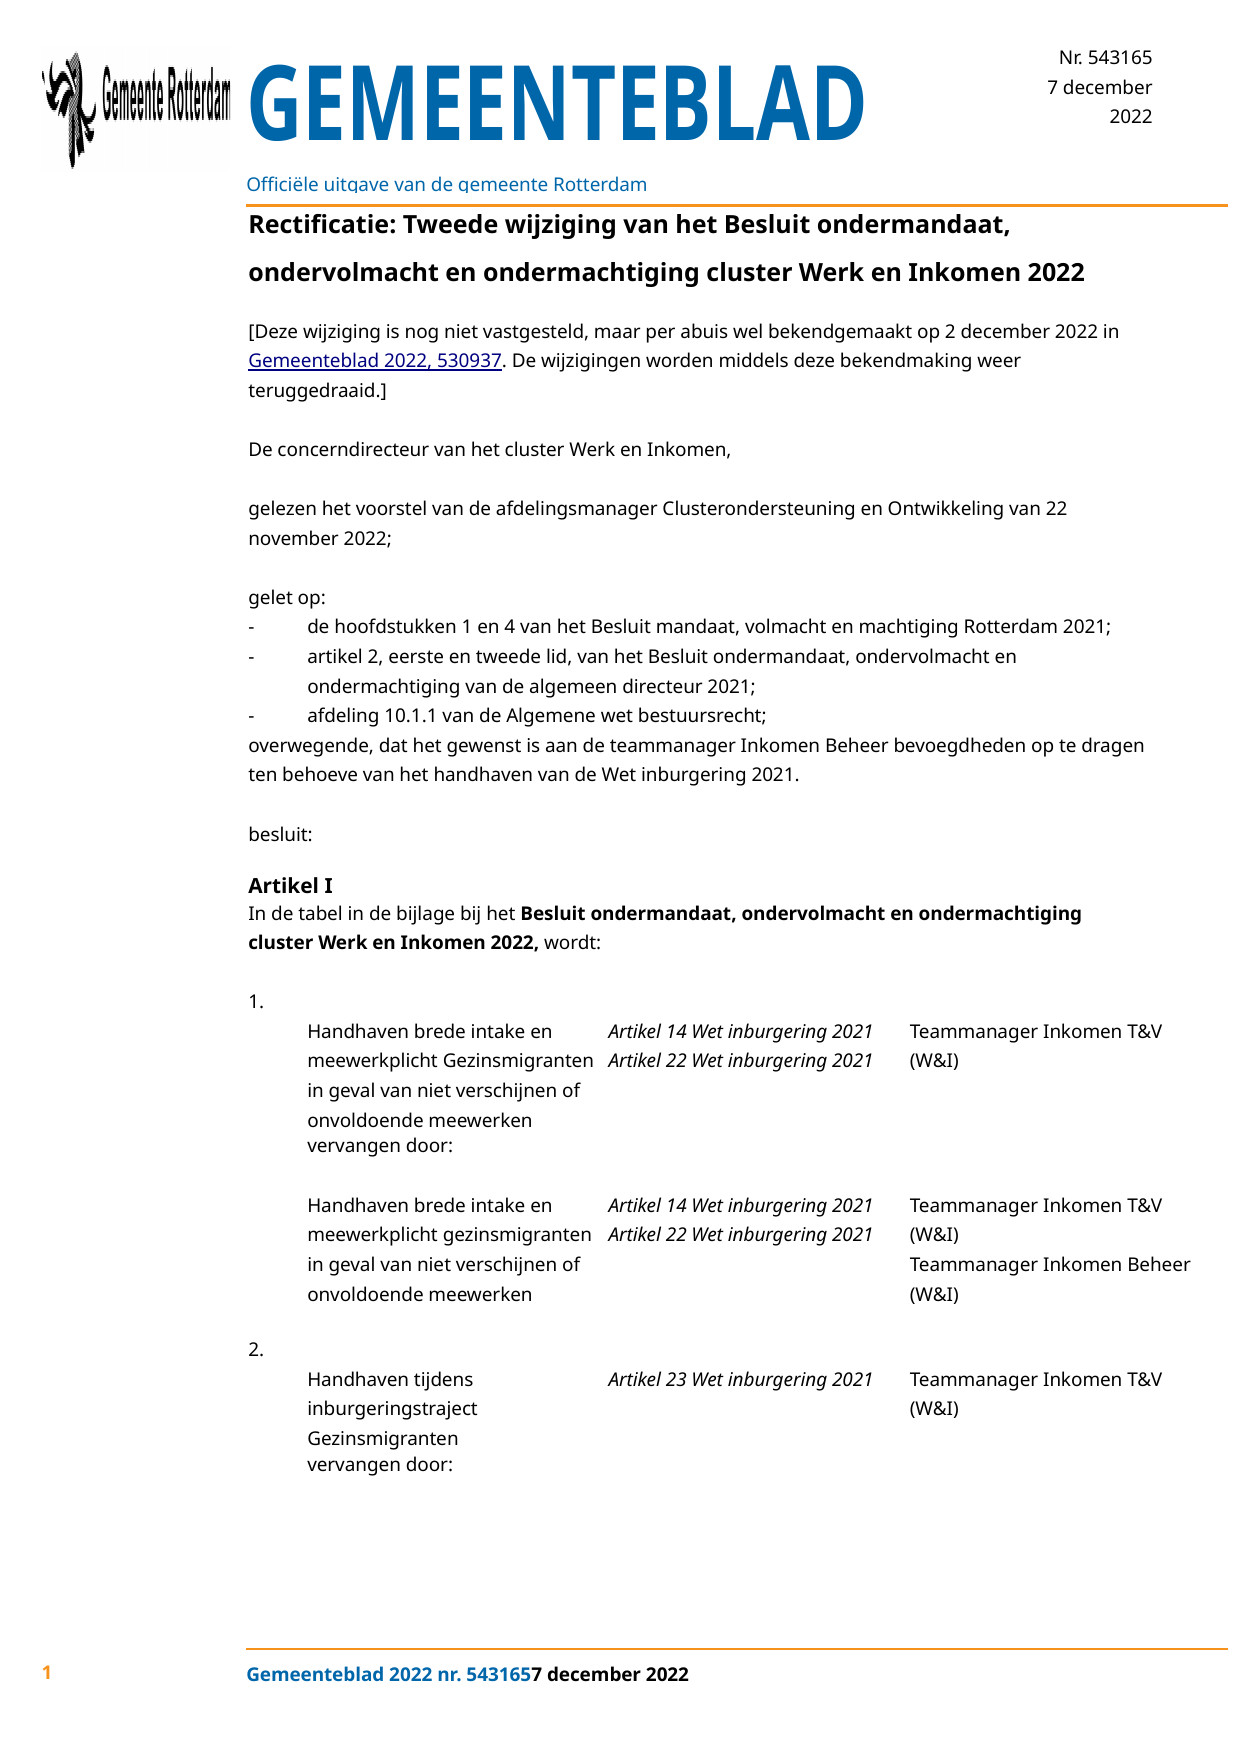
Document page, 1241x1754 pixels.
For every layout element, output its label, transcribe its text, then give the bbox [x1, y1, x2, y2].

table_header Artikel 23 Wet inburgering 2021 [608, 1366, 909, 1451]
text [Deze wijziging is nog niet vastgesteld, maar per abuis wel bekendgemaakt op 2 december 2022 in Gemeenteblad 2022, 530937. De wijzigingen worden middels deze bekendmaking weer teruggedraaid.] [248, 318, 1152, 403]
table_header Teammanager Inkomen T&V (W&I) [910, 1366, 1211, 1451]
text Rectificatie: Tweede wijziging van het Besluit ondermandaat, ondervolmacht en ondermachtiging cluster Werk en Inkomen 2022 [248, 207, 1152, 288]
table_header Handhaven brede intake en meewerkplicht gezinsmigranten in geval van niet verschijnen of onvoldoende meewerken [307, 1192, 608, 1306]
table_header Artikel 14 Wet inburgering 2021 Artikel 22 Wet inburgering 2021 [608, 1018, 909, 1133]
text Artikel I [248, 871, 1152, 900]
list vervangen door: [248, 1451, 1152, 1477]
text De concerndirecteur van het cluster Werk en Inkomen, [248, 436, 1152, 462]
table_header Handhaven tijdens inburgeringstraject Gezinsmigranten [307, 1366, 608, 1451]
table_header Artikel 14 Wet inburgering 2021 Artikel 22 Wet inburgering 2021 [608, 1192, 909, 1306]
list afdeling 10.1.1 van de Algemene wet bestuursrecht; [248, 702, 1152, 728]
table_header Teammanager Inkomen T&V (W&I) Teammanager Inkomen Beheer (W&I) [910, 1192, 1211, 1306]
text gelet op: [248, 584, 1152, 610]
text besluit: [248, 821, 1152, 847]
table_header Teammanager Inkomen T&V (W&I) [910, 1018, 1211, 1133]
picture [41, 47, 231, 172]
text In de tabel in de bijlage bij het Besluit ondermandaat, ondervolmacht en ondermachtiging cluster Werk en Inkomen 2022, wordt: [248, 900, 1152, 955]
table_header Handhaven brede intake en meewerkplicht Gezinsmigranten in geval van niet verschijnen of onvoldoende meewerken [307, 1018, 608, 1133]
list de hoofdstukken 1 en 4 van het Besluit mandaat, volmacht en machtiging Rotterdam 2021; [248, 614, 1152, 639]
list artikel 2, eerste en tweede lid, van het Besluit ondermandaat, ondervolmacht en ondermachtiging van de algemeen directeur 2021; [248, 643, 1152, 699]
text overwegende, dat het gewenst is aan de teammanager Inkomen Beheer bevoegdheden op te dragen ten behoeve van het handhaven van de Wet inburgering 2021. [248, 732, 1152, 787]
list vervangen door: [248, 1133, 1152, 1158]
text gelezen het voorstel van de afdelingsmanager Clusterondersteuning en Ontwikkeling van 22 november 2022; [248, 495, 1152, 551]
